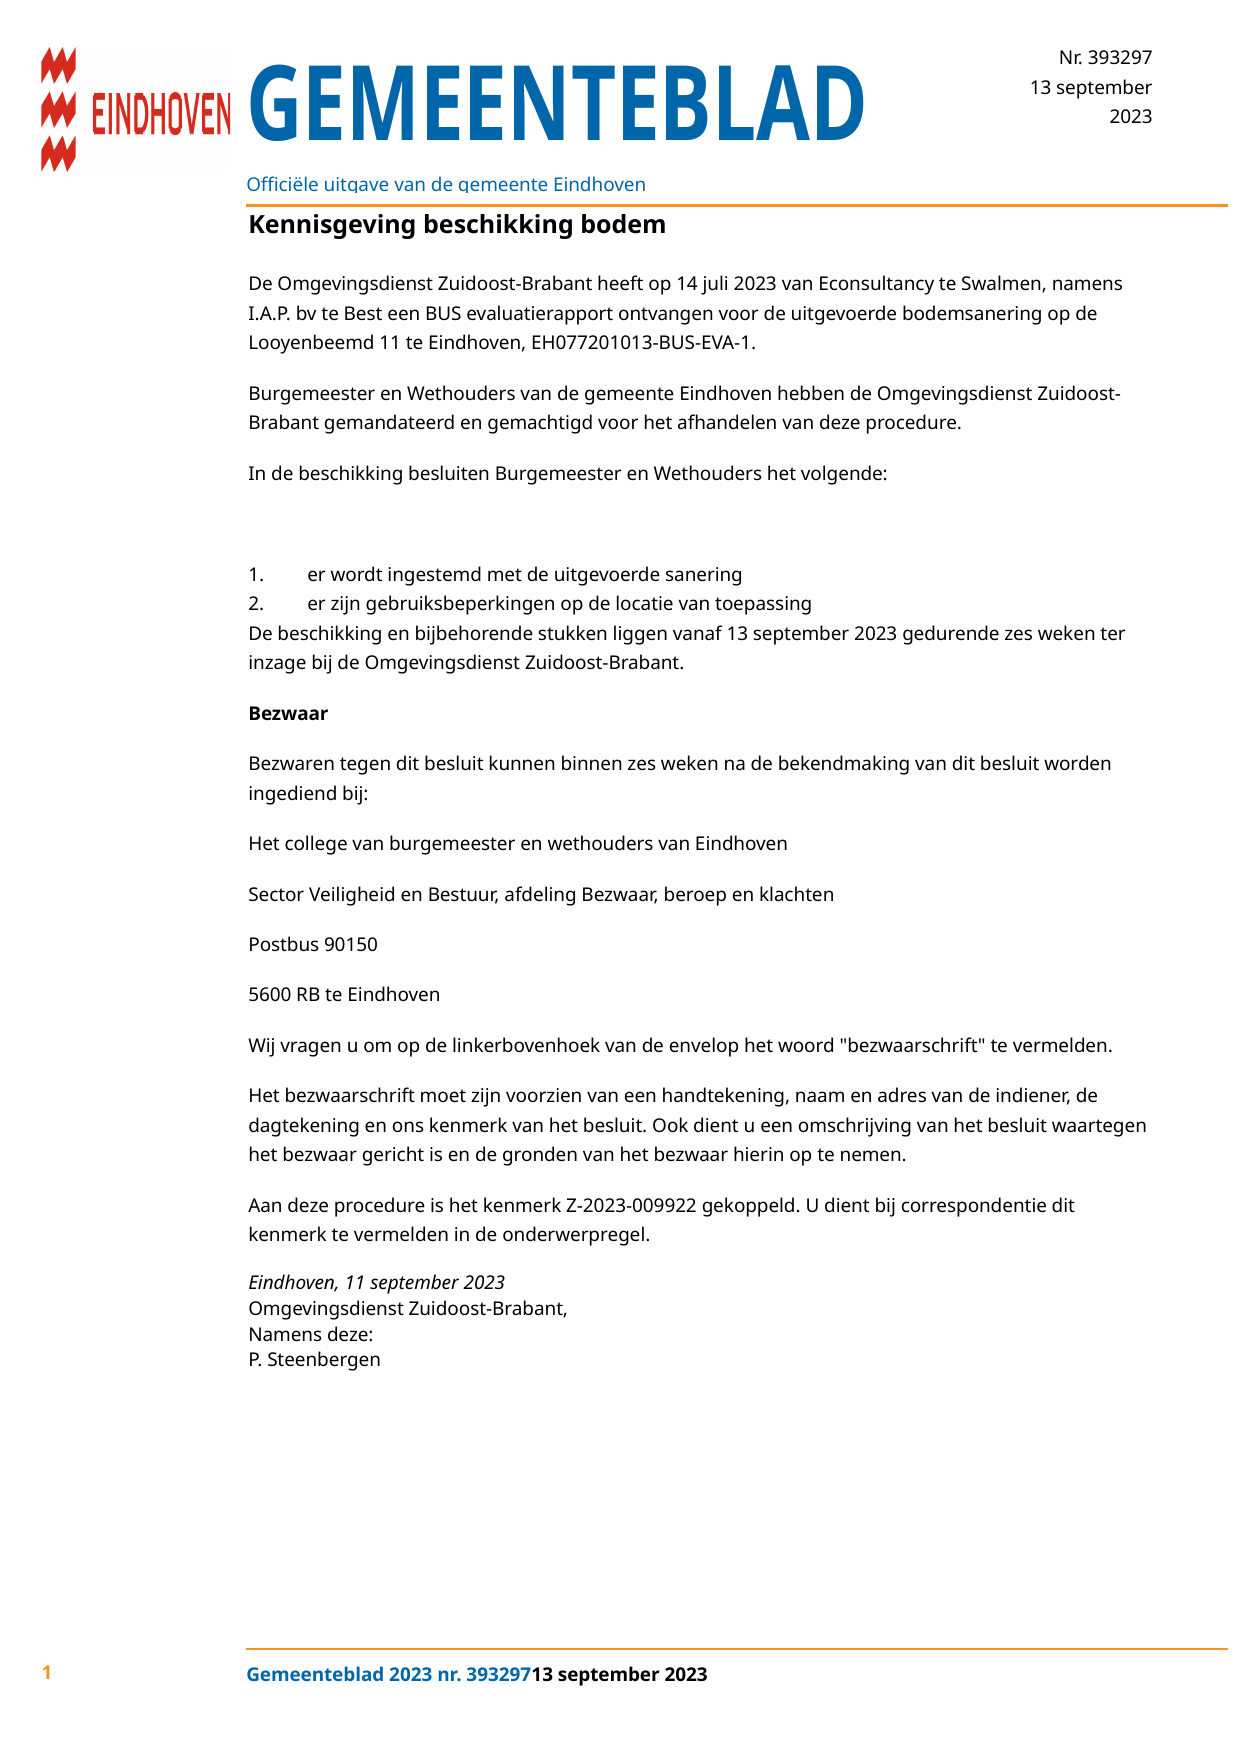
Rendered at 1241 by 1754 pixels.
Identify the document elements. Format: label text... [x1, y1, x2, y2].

text Aan deze procedure is het kenmerk Z-2023-009922 gekoppeld. U dient bij correspondentie dit kenmerk te vermelden in de onderwerpregel. [248, 1192, 1152, 1247]
picture [41, 47, 231, 172]
text Bezwaren tegen dit besluit kunnen binnen zes weken na de bekendmaking van dit besluit worden ingediend bij: [248, 750, 1152, 806]
text Omgevingsdienst Zuidoost-Brabant, [248, 1295, 1152, 1321]
text Het college van burgemeester en wethouders van Eindhoven [248, 830, 1152, 856]
text Burgemeester en Wethouders van de gemeente Eindhoven hebben de Omgevingsdienst Zuidoost-Brabant gemandateerd en gemachtigd voor het afhandelen van deze procedure. [248, 380, 1152, 435]
text De Omgevingsdienst Zuidoost-Brabant heeft op 14 juli 2023 van Econsultancy te Swalmen, namens I.A.P. bv te Best een BUS evaluatierapport ontvangen voor de uitgevoerde bodemsanering op de Looyenbeemd 11 te Eindhoven, EH077201013-BUS-EVA-1. [248, 270, 1152, 355]
text Postbus 90150 [248, 931, 1152, 957]
text 5600 RB te Eindhoven [248, 982, 1152, 1007]
text Kennisgeving beschikking bodem [248, 207, 1152, 241]
text Het bezwaarschrift moet zijn voorzien van een handtekening, naam en adres van de indiener, de dagtekening en ons kenmerk van het besluit. Ook dient u een omschrijving van het besluit waartegen het bezwaar gericht is en de gronden van het bezwaar hierin op te nemen. [248, 1082, 1152, 1167]
text Wij vragen u om op de linkerbovenhoek van de envelop het woord "bezwaarschrift" te vermelden. [248, 1032, 1152, 1058]
list er zijn gebruiksbeperkingen op de locatie van toepassing [248, 590, 1152, 616]
text Namens deze: [248, 1321, 1152, 1347]
text De beschikking en bijbehorende stukken liggen vanaf 13 september 2023 gedurende zes weken ter inzage bij de Omgevingsdienst Zuidoost-Brabant. [248, 620, 1152, 675]
text In de beschikking besluiten Burgemeester en Wethouders het volgende: [248, 460, 1152, 486]
text Sector Veiligheid en Bestuur, afdeling Bezwaar, beroep en klachten [248, 881, 1152, 906]
text Eindhoven, 11 september 2023 [248, 1269, 1152, 1295]
text P. Steenbergen [248, 1347, 1152, 1372]
list er wordt ingestemd met de uitgevoerde sanering [248, 561, 1152, 586]
text Bezwaar [248, 700, 1152, 726]
